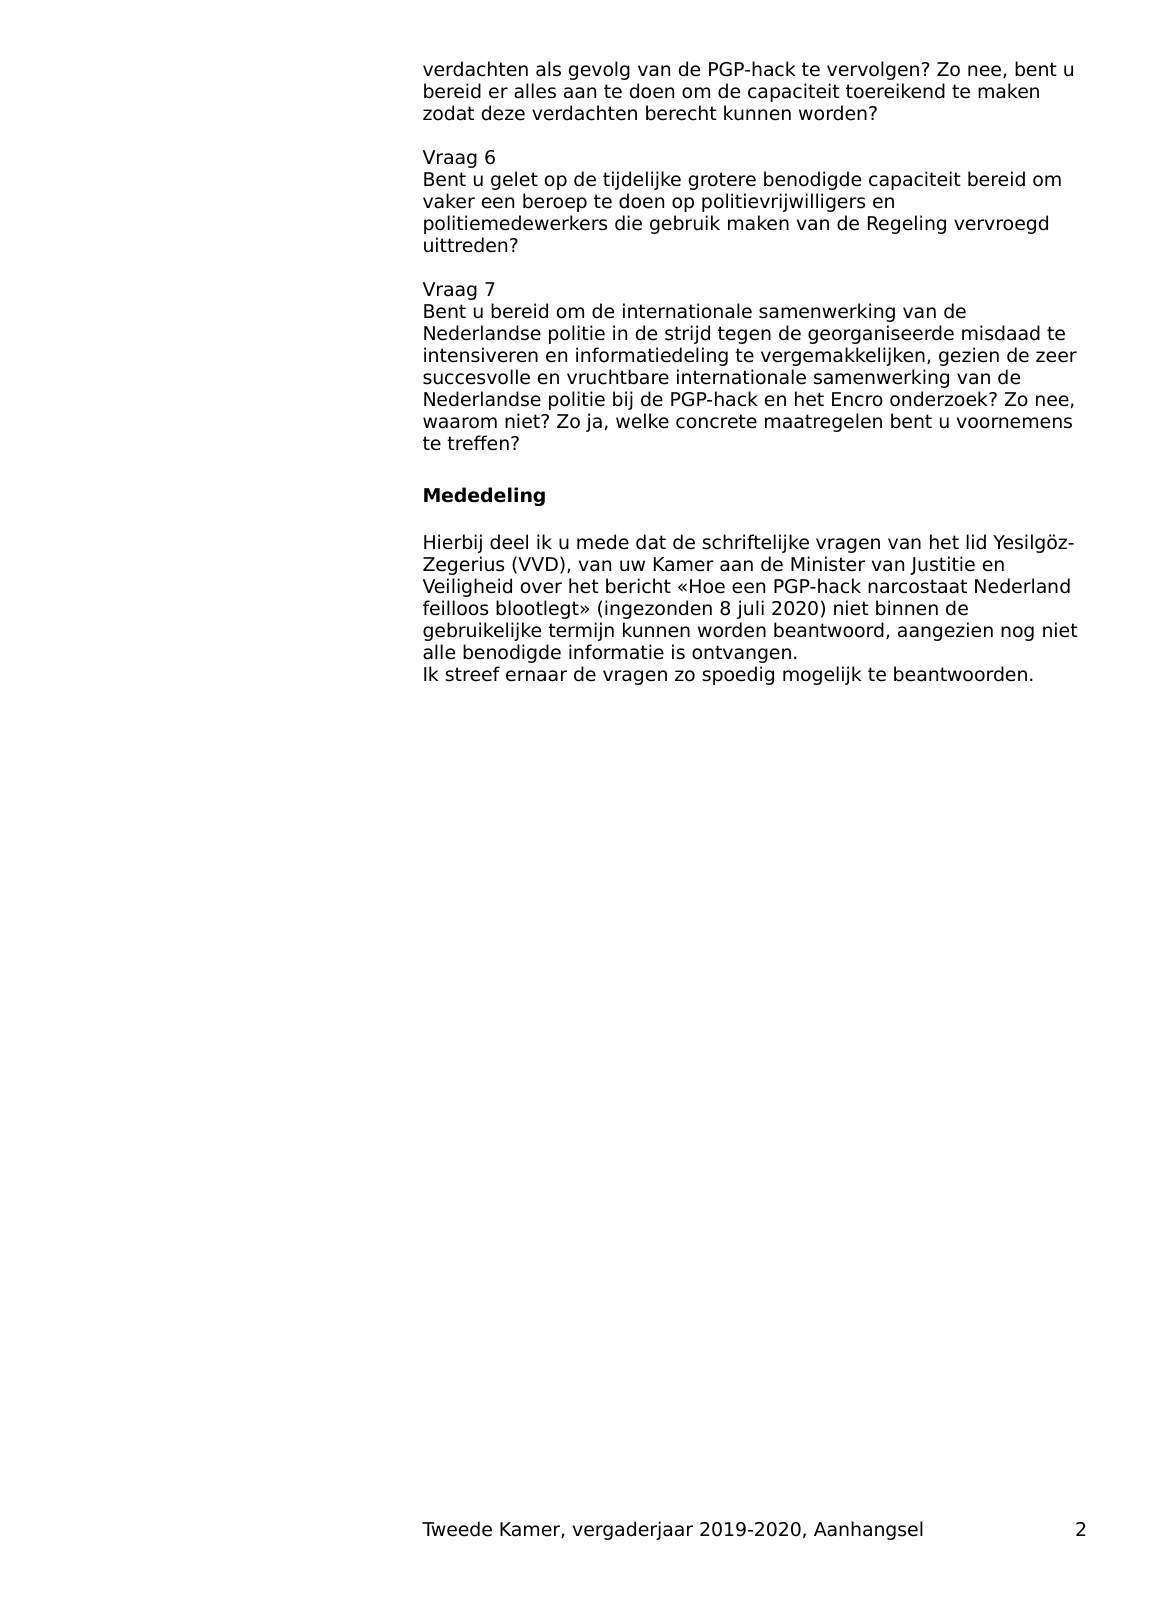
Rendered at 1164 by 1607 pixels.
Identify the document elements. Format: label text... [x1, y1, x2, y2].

text Vraag 6 [422, 147, 1087, 169]
text Vraag 7 [422, 279, 1087, 301]
text verdachten als gevolg van de PGP-hack te vervolgen? Zo nee, bent u bereid er alles aan te doen om de capaciteit toereikend te maken zodat deze verdachten berecht kunnen worden? [422, 59, 1087, 125]
text Hierbij deel ik u mede dat de schriftelijke vragen van het lid Yesilgöz-Zegerius (VVD), van uw Kamer aan de Minister van Justitie en Veiligheid over het bericht «Hoe een PGP-hack narcostaat Nederland feilloos blootlegt» (ingezonden 8 juli 2020) niet binnen de gebruikelijke termijn kunnen worden beantwoord, aangezien nog niet alle benodigde informatie is ontvangen. [422, 532, 1087, 664]
text Bent u bereid om de internationale samenwerking van de Nederlandse politie in de strijd tegen de georganiseerde misdaad te intensiveren en informatiedeling te vergemakkelijken, gezien de zeer succesvolle en vruchtbare internationale samenwerking van de Nederlandse politie bij de PGP-hack en het Encro onderzoek? Zo nee, waarom niet? Zo ja, welke concrete maatregelen bent u voornemens te treffen? [422, 301, 1087, 455]
text Ik streef ernaar de vragen zo spoedig mogelijk te beantwoorden. [422, 664, 1087, 686]
subtitle Mededeling [422, 485, 1087, 507]
text Bent u gelet op de tijdelijke grotere benodigde capaciteit bereid om vaker een beroep te doen op politievrijwilligers en politiemedewerkers die gebruik maken van de Regeling vervroegd uittreden? [422, 169, 1087, 257]
